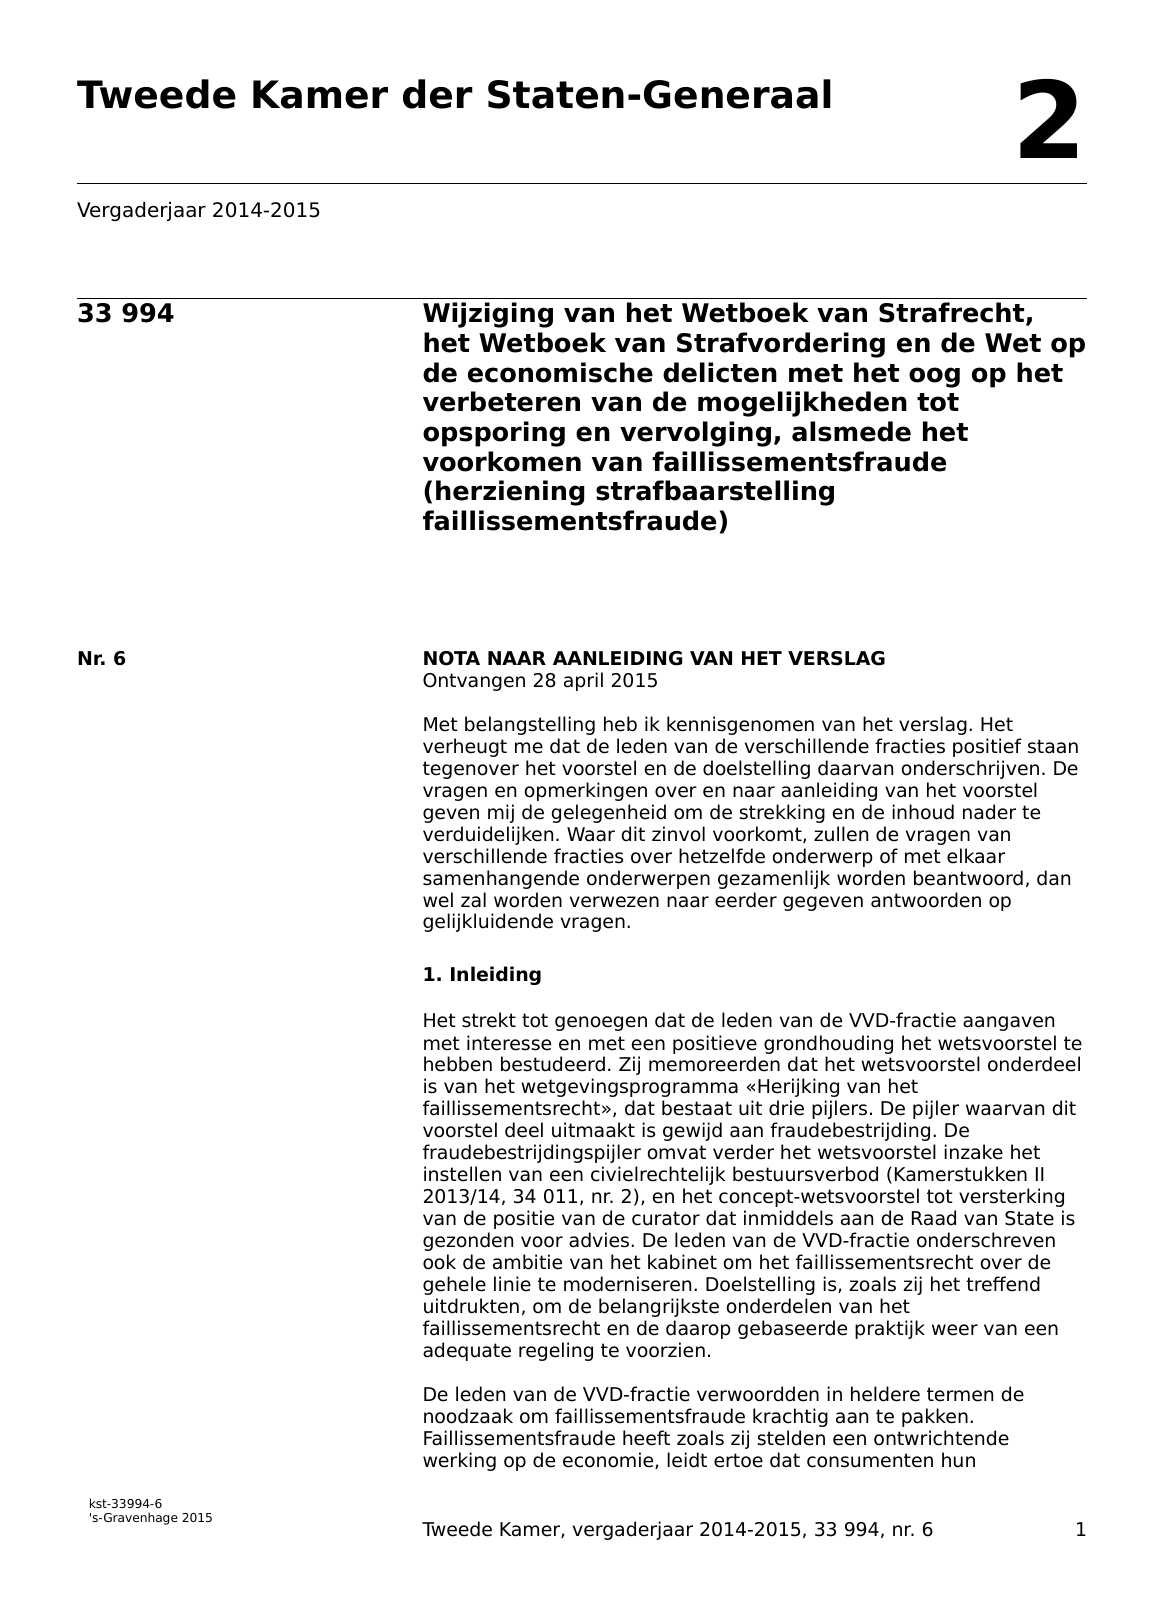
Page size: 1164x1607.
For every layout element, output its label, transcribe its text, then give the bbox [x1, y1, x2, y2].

subtitle 1. Inleiding [422, 963, 1087, 985]
table_header Tweede Kamer der Staten-Generaal [77, 59, 886, 183]
text kst-33994-6 [88, 1497, 323, 1511]
table_header 2 [886, 59, 1087, 183]
text Het strekt tot genoegen dat de leden van de VVD-fractie aangaven met interesse en met een positieve grondhouding het wetsvoorstel te hebben bestudeerd. Zij memoreerden dat het wetsvoorstel onderdeel is van het wetgevingsprogramma «Herijking van het faillissementsrecht», dat bestaat uit drie pijlers. De pijler waarvan dit voorstel deel uitmaakt is gewijd aan fraudebestrijding. De fraudebestrijdingspijler omvat verder het wetsvoorstel inzake het instellen van een civielrechtelijk bestuursverbod (Kamerstukken II 2013/14, 34 011, nr. 2), en het concept-wetsvoorstel tot versterking van de positie van de curator dat inmiddels aan de Raad van State is gezonden voor advies. De leden van de VVD-fractie onderschreven ook de ambitie van het kabinet om het faillissementsrecht over de gehele linie te moderniseren. Doelstelling is, zoals zij het treffend uitdrukten, om de belangrijkste onderdelen van het faillissementsrecht en de daarop gebaseerde praktijk weer van een adequate regeling te voorzien. [422, 1010, 1087, 1362]
subtitle 33 994 Wijziging van het Wetboek van Strafrecht, het Wetboek van Strafvordering en de Wet op de economische delicten met het oog op het verbeteren van de mogelijkheden tot opsporing en vervolging, alsmede het voorkomen van faillissementsfraude (herziening strafbaarstelling faillissementsfraude) [77, 299, 1087, 536]
table_cell Vergaderjaar 2014-2015 [77, 184, 1087, 298]
text Met belangstelling heb ik kennisgenomen van het verslag. Het verheugt me dat de leden van de verschillende fracties positief staan tegenover het voorstel en de doelstelling daarvan onderschrijven. De vragen en opmerkingen over en naar aanleiding van het voorstel geven mij de gelegenheid om de strekking en de inhoud nader te verduidelijken. Waar dit zinvol voorkomt, zullen de vragen van verschillende fracties over hetzelfde onderwerp of met elkaar samenhangende onderwerpen gezamenlijk worden beantwoord, dan wel zal worden verwezen naar eerder gegeven antwoorden op gelijkluidende vragen. [422, 714, 1087, 933]
text Ontvangen 28 april 2015 [422, 669, 1087, 691]
text 's-Gravenhage 2015 [88, 1511, 323, 1525]
subtitle Nr. 6 NOTA NAAR AANLEIDING VAN HET VERSLAG [77, 647, 1087, 669]
text De leden van de VVD-fractie verwoordden in heldere termen de noodzaak om faillissementsfraude krachtig aan te pakken. Faillissementsfraude heeft zoals zij stelden een ontwrichtende werking op de economie, leidt ertoe dat consumenten hun [422, 1384, 1087, 1472]
